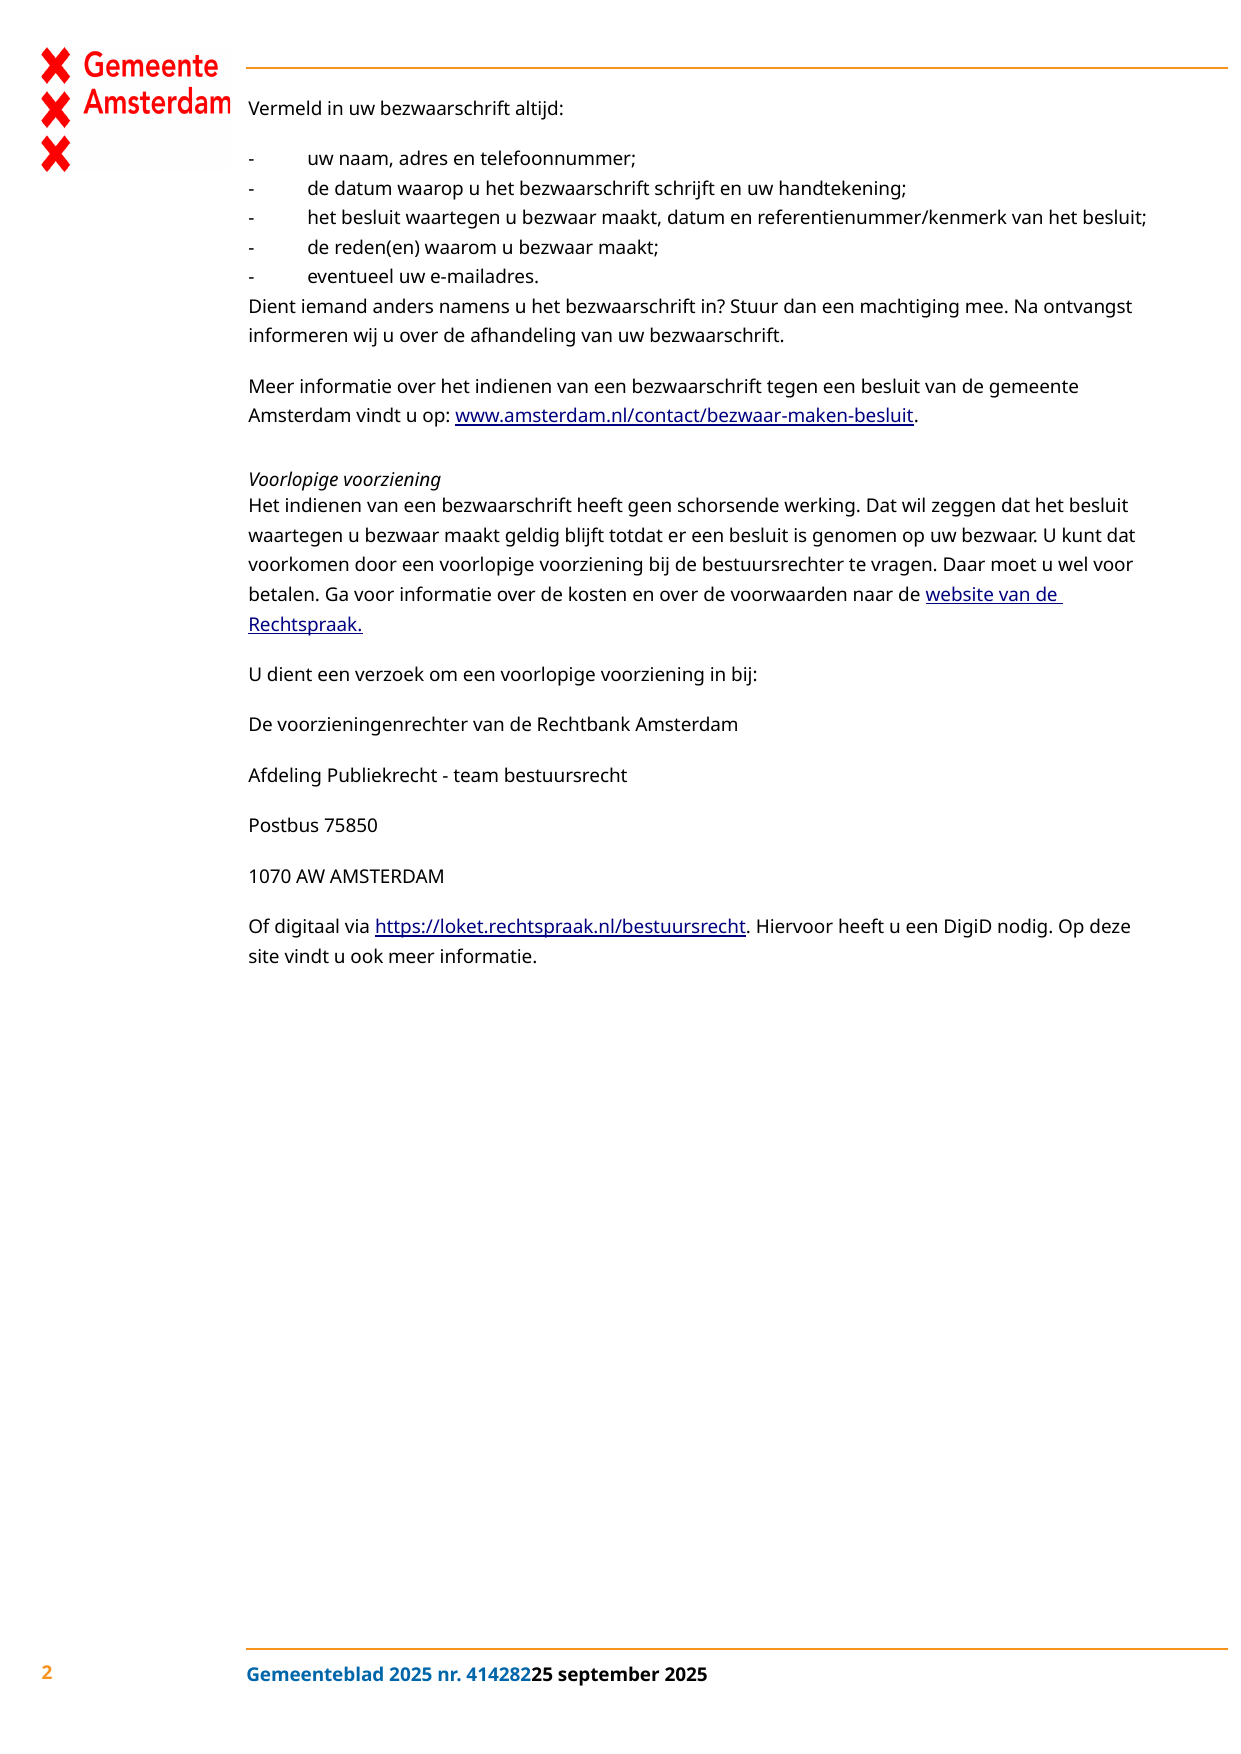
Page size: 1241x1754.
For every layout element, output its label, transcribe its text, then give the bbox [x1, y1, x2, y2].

text U dient een verzoek om een voorlopige voorziening in bij: [248, 661, 1152, 687]
text Voorlopige voorziening [248, 467, 1152, 492]
text Het indienen van een bezwaarschrift heeft geen schorsende werking. Dat wil zeggen dat het besluit waartegen u bezwaar maakt geldig blijft totdat er een besluit is genomen op uw bezwaar. U kunt dat voorkomen door een voorlopige voorziening bij de bestuursrechter te vragen. Daar moet u wel voor betalen. Ga voor informatie over de kosten en over de voorwaarden naar de website van de Rechtspraak. [248, 492, 1152, 636]
text Afdeling Publiekrecht - team bestuursrecht [248, 762, 1152, 788]
list de datum waarop u het bezwaarschrift schrijft en uw handtekening; [248, 175, 1152, 201]
list het besluit waartegen u bezwaar maakt, datum en referentienummer/kenmerk van het besluit; [248, 204, 1152, 230]
list eventueel uw e-mailadres. [248, 263, 1152, 289]
list uw naam, adres en telefoonnummer; [248, 145, 1152, 171]
text Dient iemand anders namens u het bezwaarschrift in? Stuur dan een machtiging mee. Na ontvangst informeren wij u over de afhandeling van uw bezwaarschrift. [248, 293, 1152, 348]
text Of digitaal via https://loket.rechtspraak.nl/bestuursrecht. Hiervoor heeft u een DigiD nodig. Op deze site vindt u ook meer informatie. [248, 913, 1152, 968]
text 1070 AW AMSTERDAM [248, 863, 1152, 888]
text Meer informatie over het indienen van een bezwaarschrift tegen een besluit van de gemeente Amsterdam vindt u op: www.amsterdam.nl/contact/bezwaar-maken-besluit. [248, 373, 1152, 428]
text Postbus 75850 [248, 812, 1152, 838]
picture [41, 47, 231, 172]
list de reden(en) waarom u bezwaar maakt; [248, 234, 1152, 260]
text Vermeld in uw bezwaarschrift altijd: [248, 95, 1152, 121]
text De voorzieningenrechter van de Rechtbank Amsterdam [248, 712, 1152, 737]
